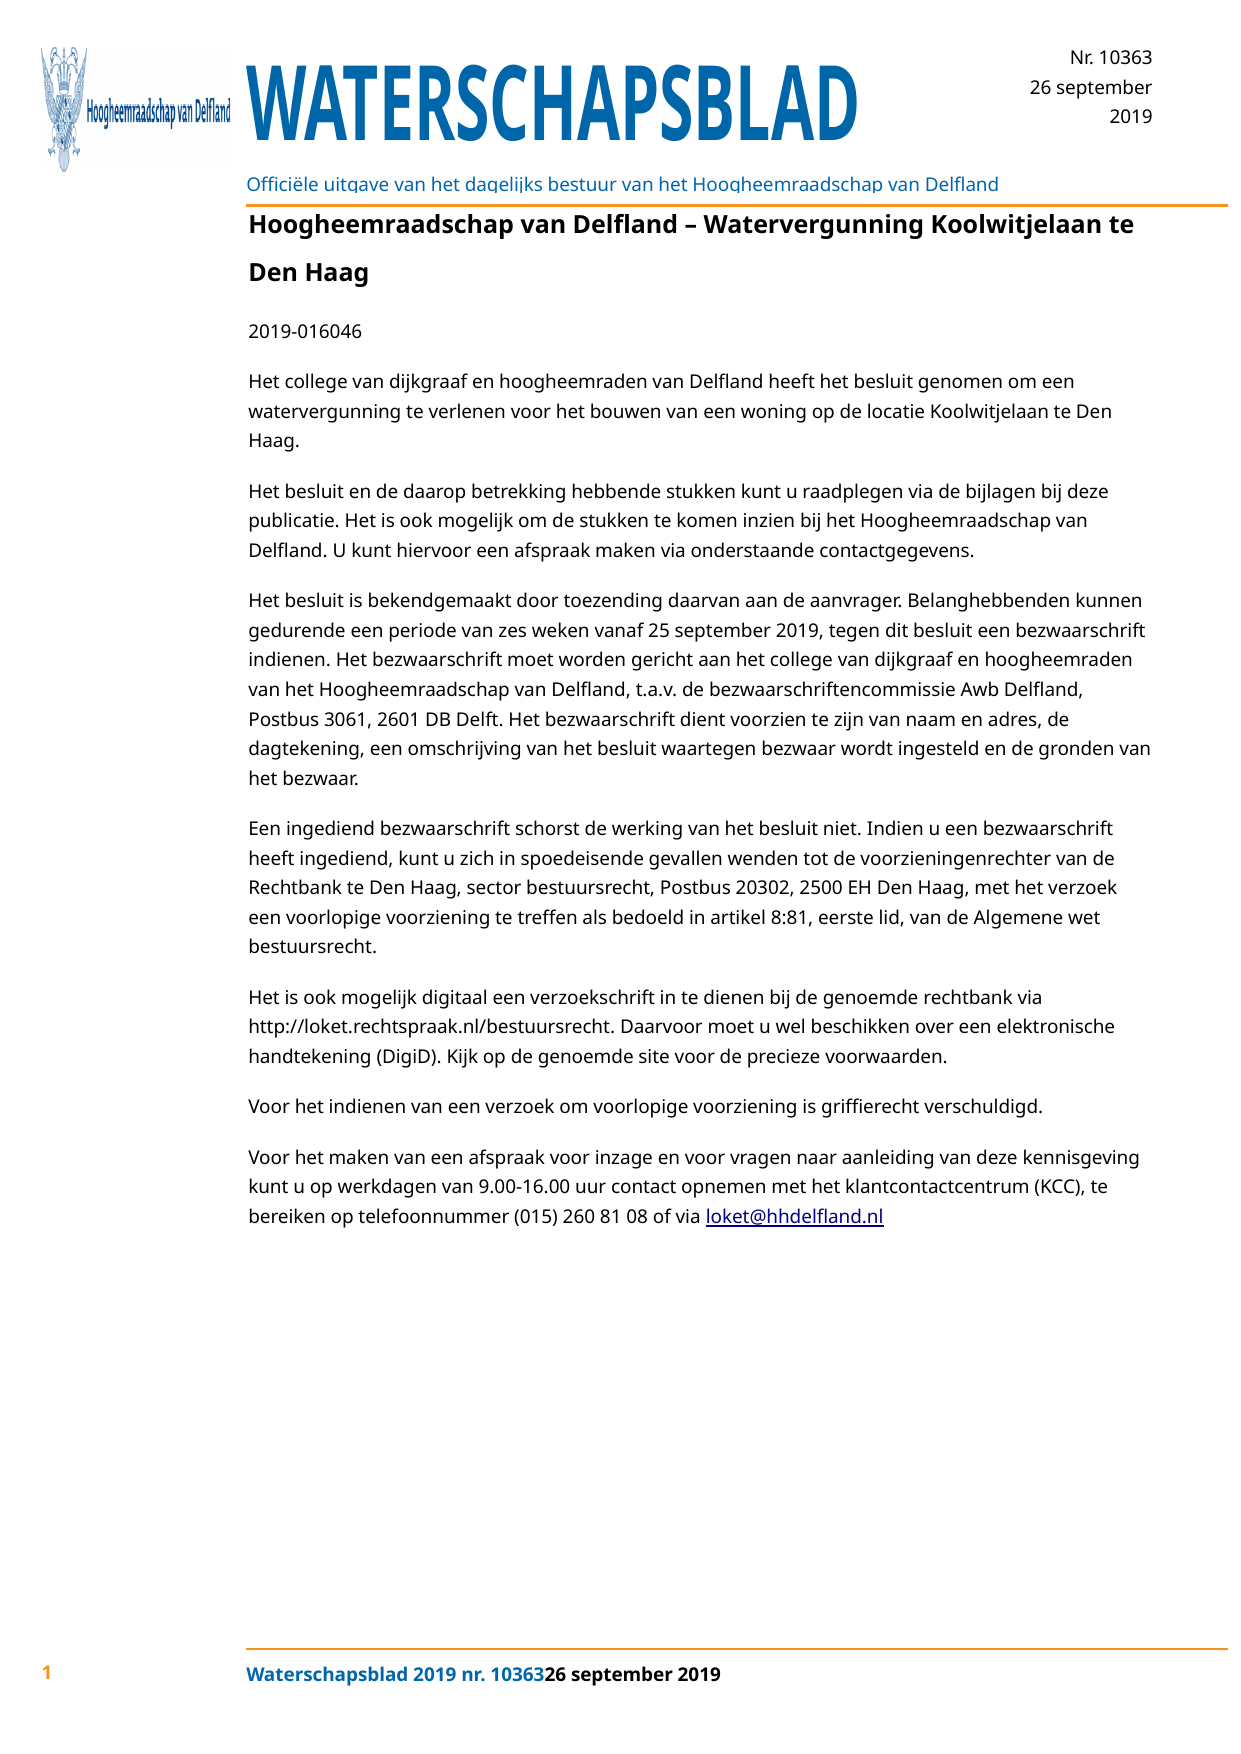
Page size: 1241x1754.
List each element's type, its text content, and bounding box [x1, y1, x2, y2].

text Een ingediend bezwaarschrift schorst de werking van het besluit niet. Indien u een bezwaarschrift heeft ingediend, kunt u zich in spoedeisende gevallen wenden tot de voorzieningenrechter van de Rechtbank te Den Haag, sector bestuursrecht, Postbus 20302, 2500 EH Den Haag, met het verzoek een voorlopige voorziening te treffen als bedoeld in artikel 8:81, eerste lid, van de Algemene wet bestuursrecht. [248, 815, 1152, 959]
text Voor het maken van een afspraak voor inzage en voor vragen naar aanleiding van deze kennisgeving kunt u op werkdagen van 9.00-16.00 uur contact opnemen met het klantcontactcentrum (KCC), te bereiken op telefoonnummer (015) 260 81 08 of via loket@hhdelfland.nl [248, 1144, 1152, 1229]
picture [41, 47, 231, 172]
text Het is ook mogelijk digitaal een verzoekschrift in te dienen bij de genoemde rechtbank via http://loket.rechtspraak.nl/bestuursrecht. Daarvoor moet u wel beschikken over een elektronische handtekening (DigiD). Kijk op de genoemde site voor de precieze voorwaarden. [248, 984, 1152, 1069]
text Het besluit en de daarop betrekking hebbende stukken kunt u raadplegen via de bijlagen bij deze publicatie. Het is ook mogelijk om de stukken te komen inzien bij het Hoogheemraadschap van Delfland. U kunt hiervoor een afspraak maken via onderstaande contactgegevens. [248, 478, 1152, 563]
text Hoogheemraadschap van Delfland – Watervergunning Koolwitjelaan te Den Haag [248, 207, 1152, 288]
text Het college van dijkgraaf en hoogheemraden van Delfland heeft het besluit genomen om een watervergunning te verlenen voor het bouwen van een woning op de locatie Koolwitjelaan te Den Haag. [248, 368, 1152, 453]
text Het besluit is bekendgemaakt door toezending daarvan aan de aanvrager. Belanghebbenden kunnen gedurende een periode van zes weken vanaf 25 september 2019, tegen dit besluit een bezwaarschrift indienen. Het bezwaarschrift moet worden gericht aan het college van dijkgraaf en hoogheemraden van het Hoogheemraadschap van Delfland, t.a.v. de bezwaarschriftencommissie Awb Delfland, Postbus 3061, 2601 DB Delft. Het bezwaarschrift dient voorzien te zijn van naam en adres, de dagtekening, een omschrijving van het besluit waartegen bezwaar wordt ingesteld en de gronden van het bezwaar. [248, 587, 1152, 791]
text 2019-016046 [248, 318, 1152, 344]
text Voor het indienen van een verzoek om voorlopige voorziening is griffierecht verschuldigd. [248, 1094, 1152, 1119]
